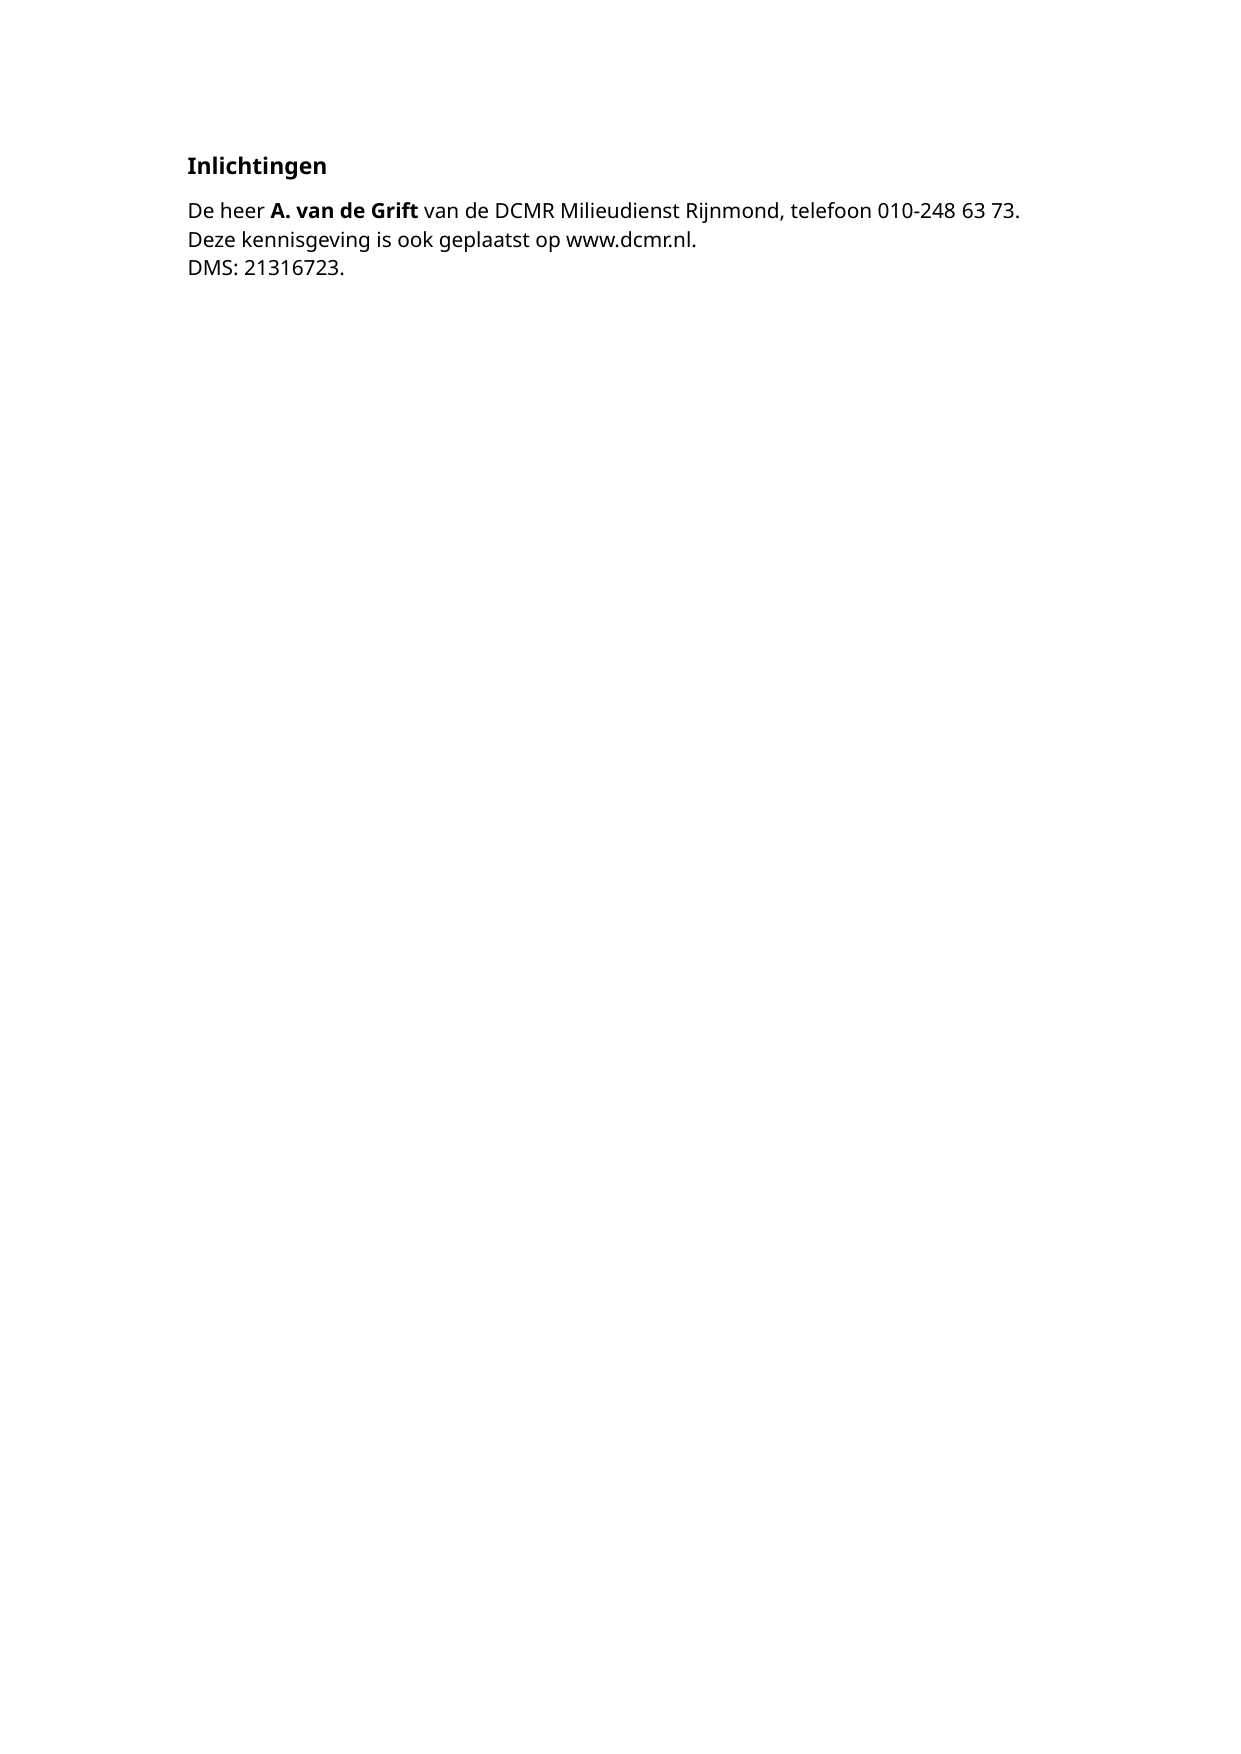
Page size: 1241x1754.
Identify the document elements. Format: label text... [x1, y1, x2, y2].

subtitle Inlichtingen [187, 150, 1053, 181]
text Deze kennisgeving is ook geplaatst op www.dcmr.nl. [187, 225, 1053, 253]
text DMS: 21316723. [187, 253, 1053, 282]
text De heer A. van de Grift van de DCMR Milieudienst Rijnmond, telefoon 010-248 63 73. [187, 196, 1053, 225]
